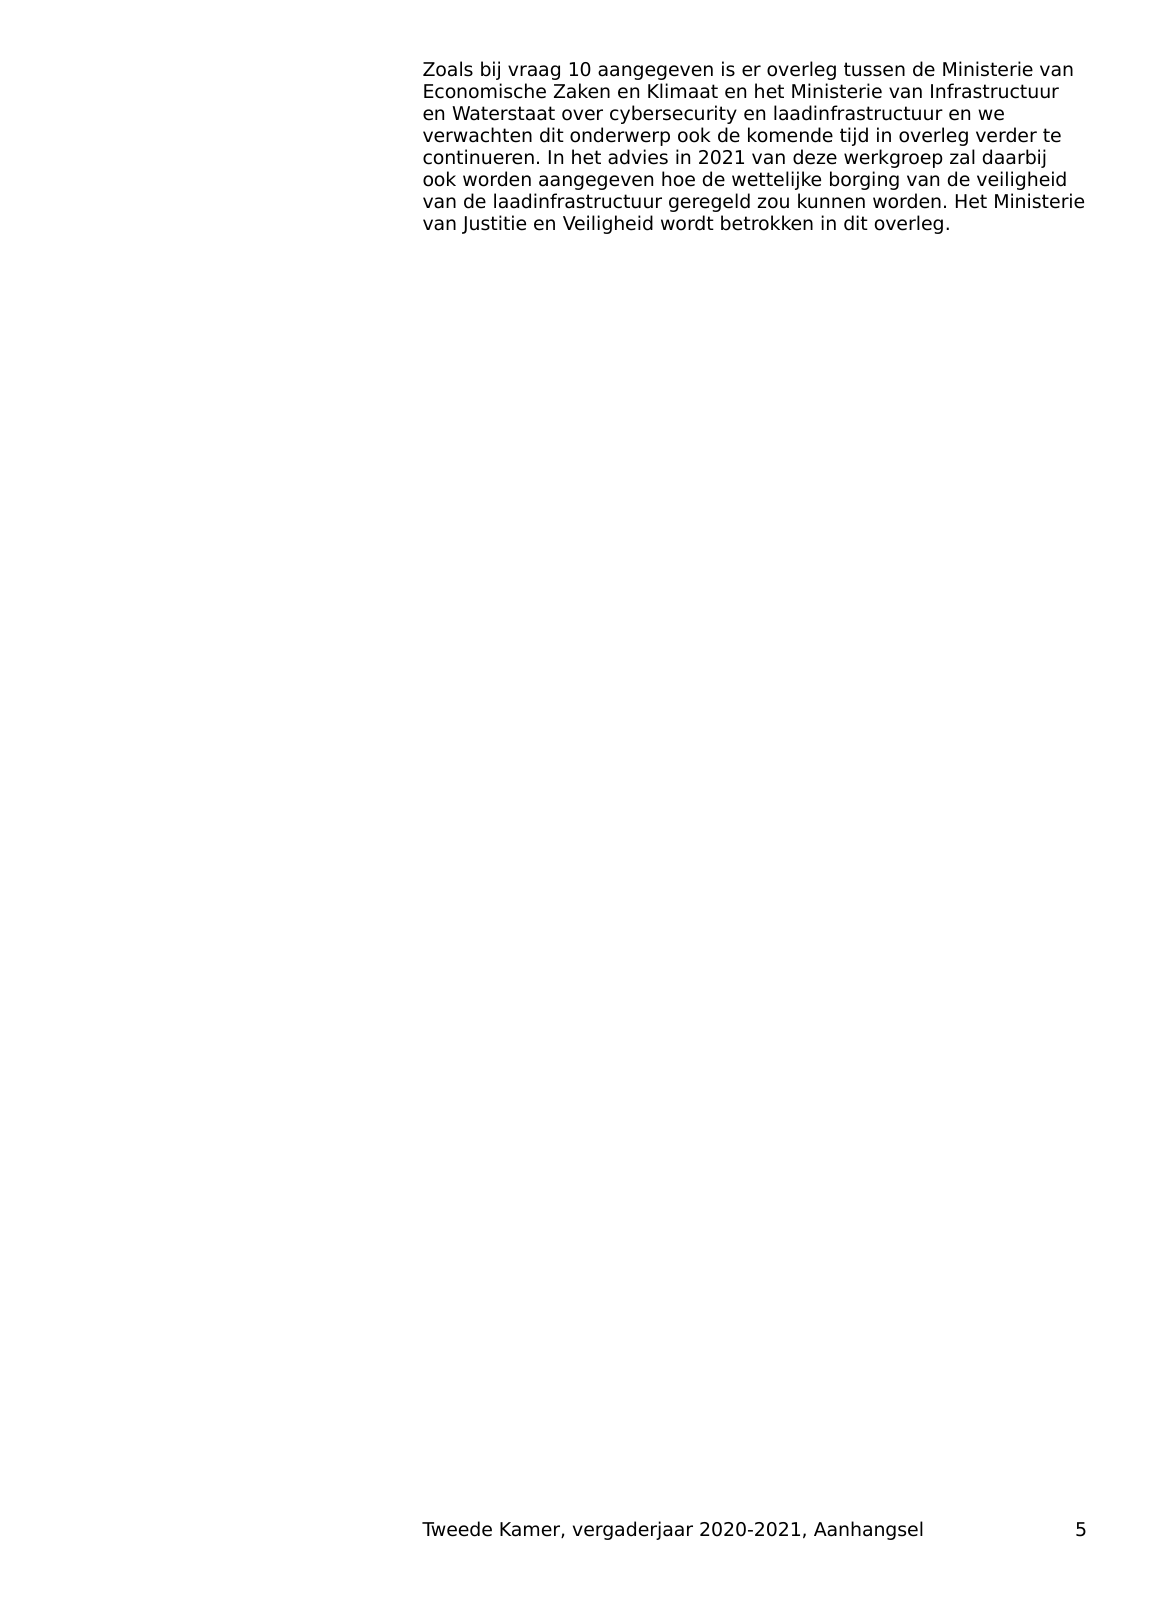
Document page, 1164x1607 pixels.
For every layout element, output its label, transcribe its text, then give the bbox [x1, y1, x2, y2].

text Zoals bij vraag 10 aangegeven is er overleg tussen de Ministerie van Economische Zaken en Klimaat en het Ministerie van Infrastructuur en Waterstaat over cybersecurity en laadinfrastructuur en we verwachten dit onderwerp ook de komende tijd in overleg verder te continueren. In het advies in 2021 van deze werkgroep zal daarbij ook worden aangegeven hoe de wettelijke borging van de veiligheid van de laadinfrastructuur geregeld zou kunnen worden. Het Ministerie van Justitie en Veiligheid wordt betrokken in dit overleg. [422, 59, 1087, 235]
